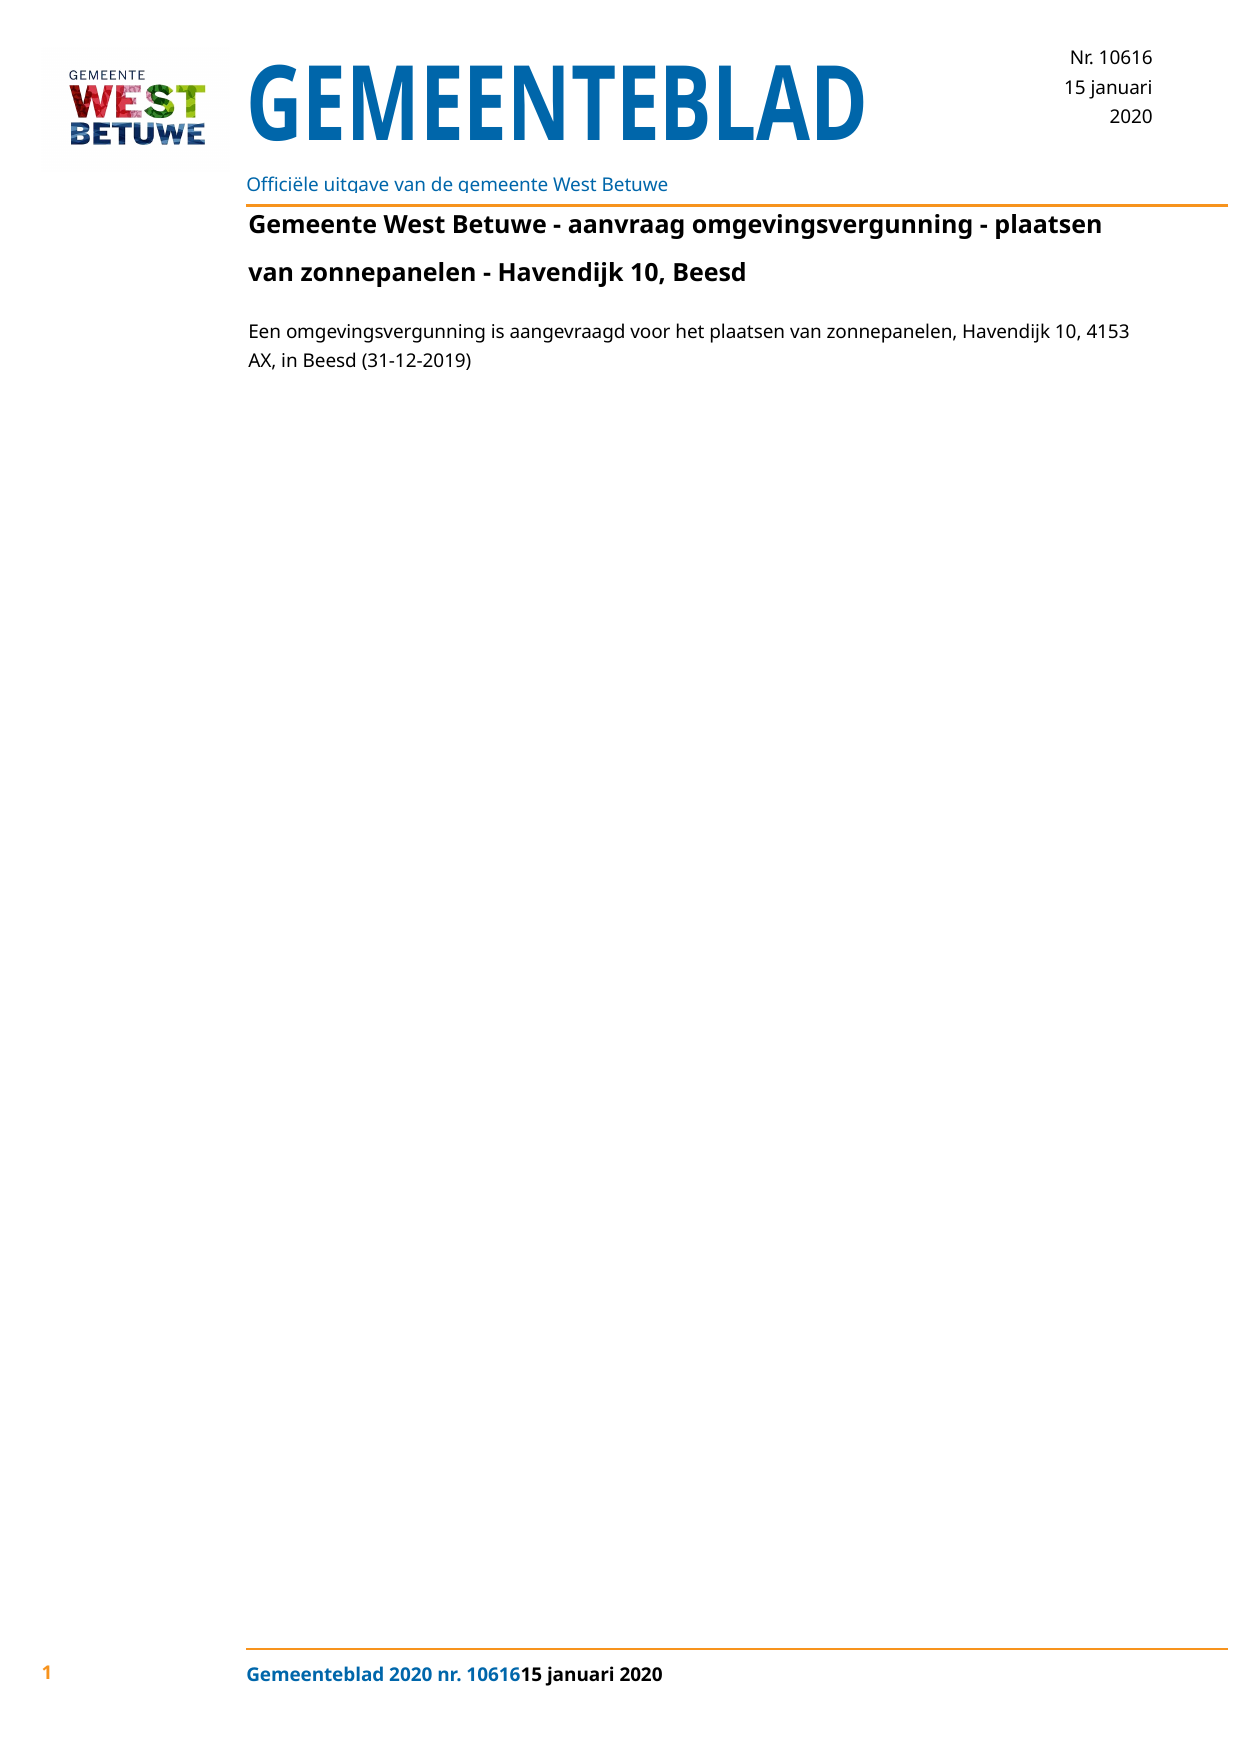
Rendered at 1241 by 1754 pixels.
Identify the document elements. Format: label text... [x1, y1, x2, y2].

picture [41, 47, 231, 172]
text Een omgevingsvergunning is aangevraagd voor het plaatsen van zonnepanelen, Havendijk 10, 4153 AX, in Beesd (31-12-2019) [248, 318, 1152, 373]
text Gemeente West Betuwe - aanvraag omgevingsvergunning - plaatsen van zonnepanelen - Havendijk 10, Beesd [248, 207, 1152, 288]
